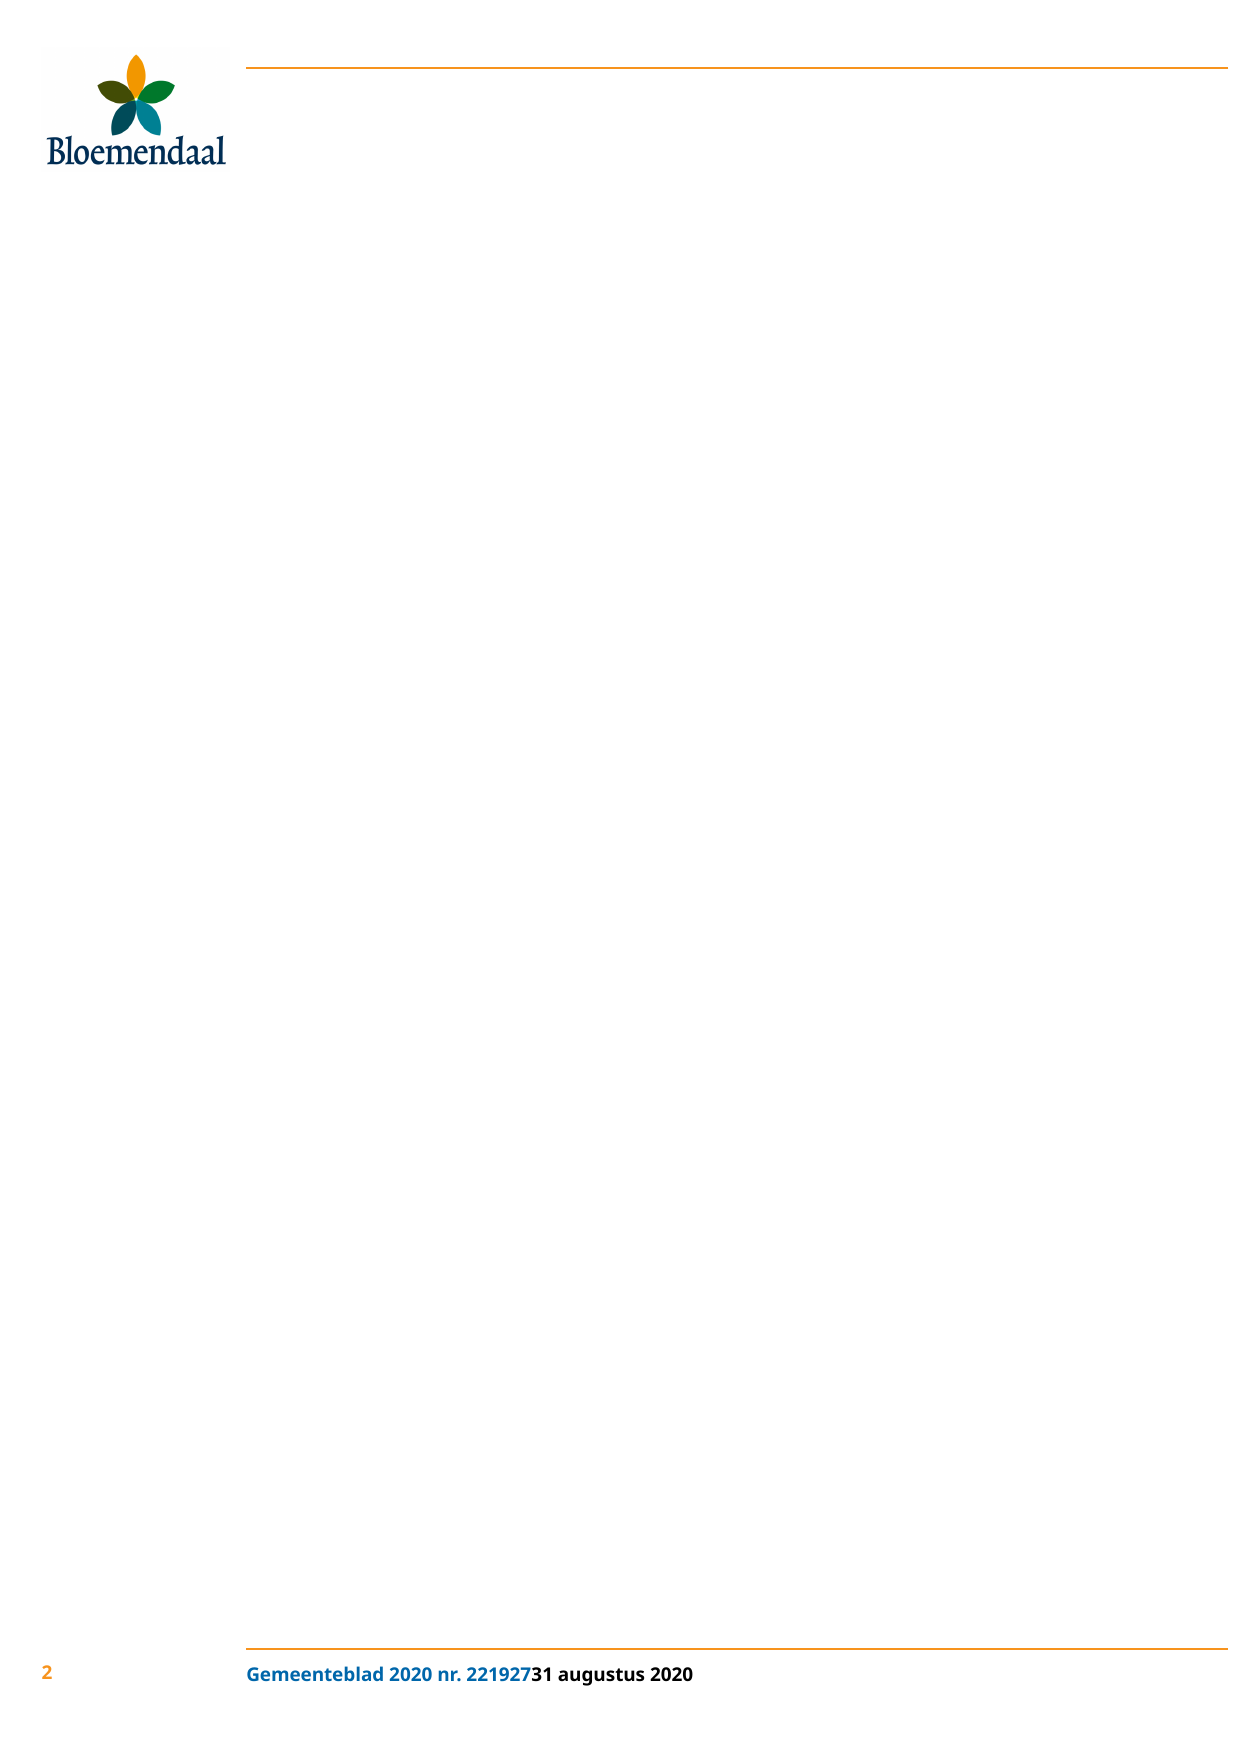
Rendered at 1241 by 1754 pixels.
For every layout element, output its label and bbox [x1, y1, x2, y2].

picture [41, 47, 231, 172]
